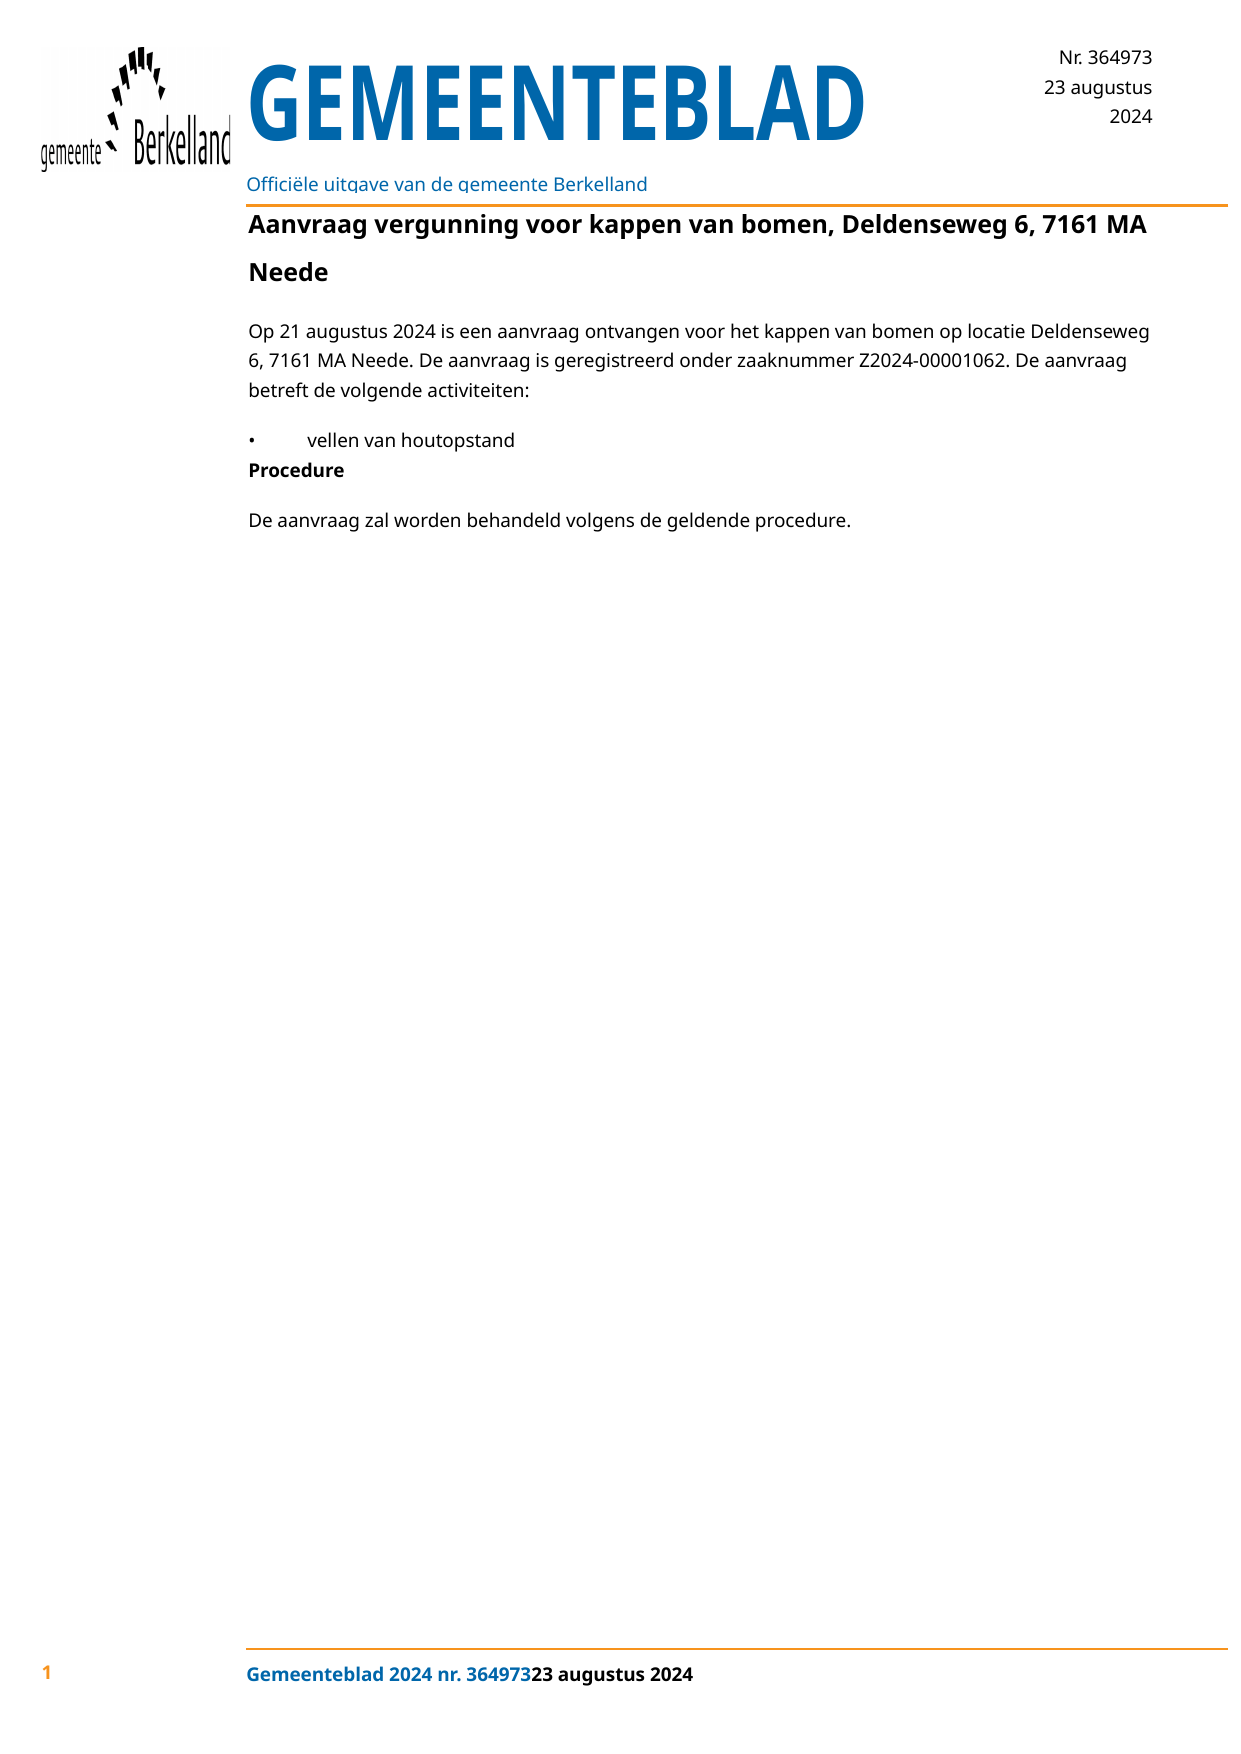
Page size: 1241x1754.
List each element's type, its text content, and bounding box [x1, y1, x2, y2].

text De aanvraag zal worden behandeld volgens de geldende procedure. [248, 507, 1152, 533]
text Op 21 augustus 2024 is een aanvraag ontvangen voor het kappen van bomen op locatie Deldenseweg 6, 7161 MA Neede. De aanvraag is geregistreerd onder zaaknummer Z2024-00001062. De aanvraag betreft de volgende activiteiten: [248, 318, 1152, 403]
text Aanvraag vergunning voor kappen van bomen, Deldenseweg 6, 7161 MA Neede [248, 207, 1152, 288]
text Procedure [248, 457, 1152, 483]
picture [41, 47, 231, 172]
list vellen van houtopstand [248, 427, 1152, 453]
